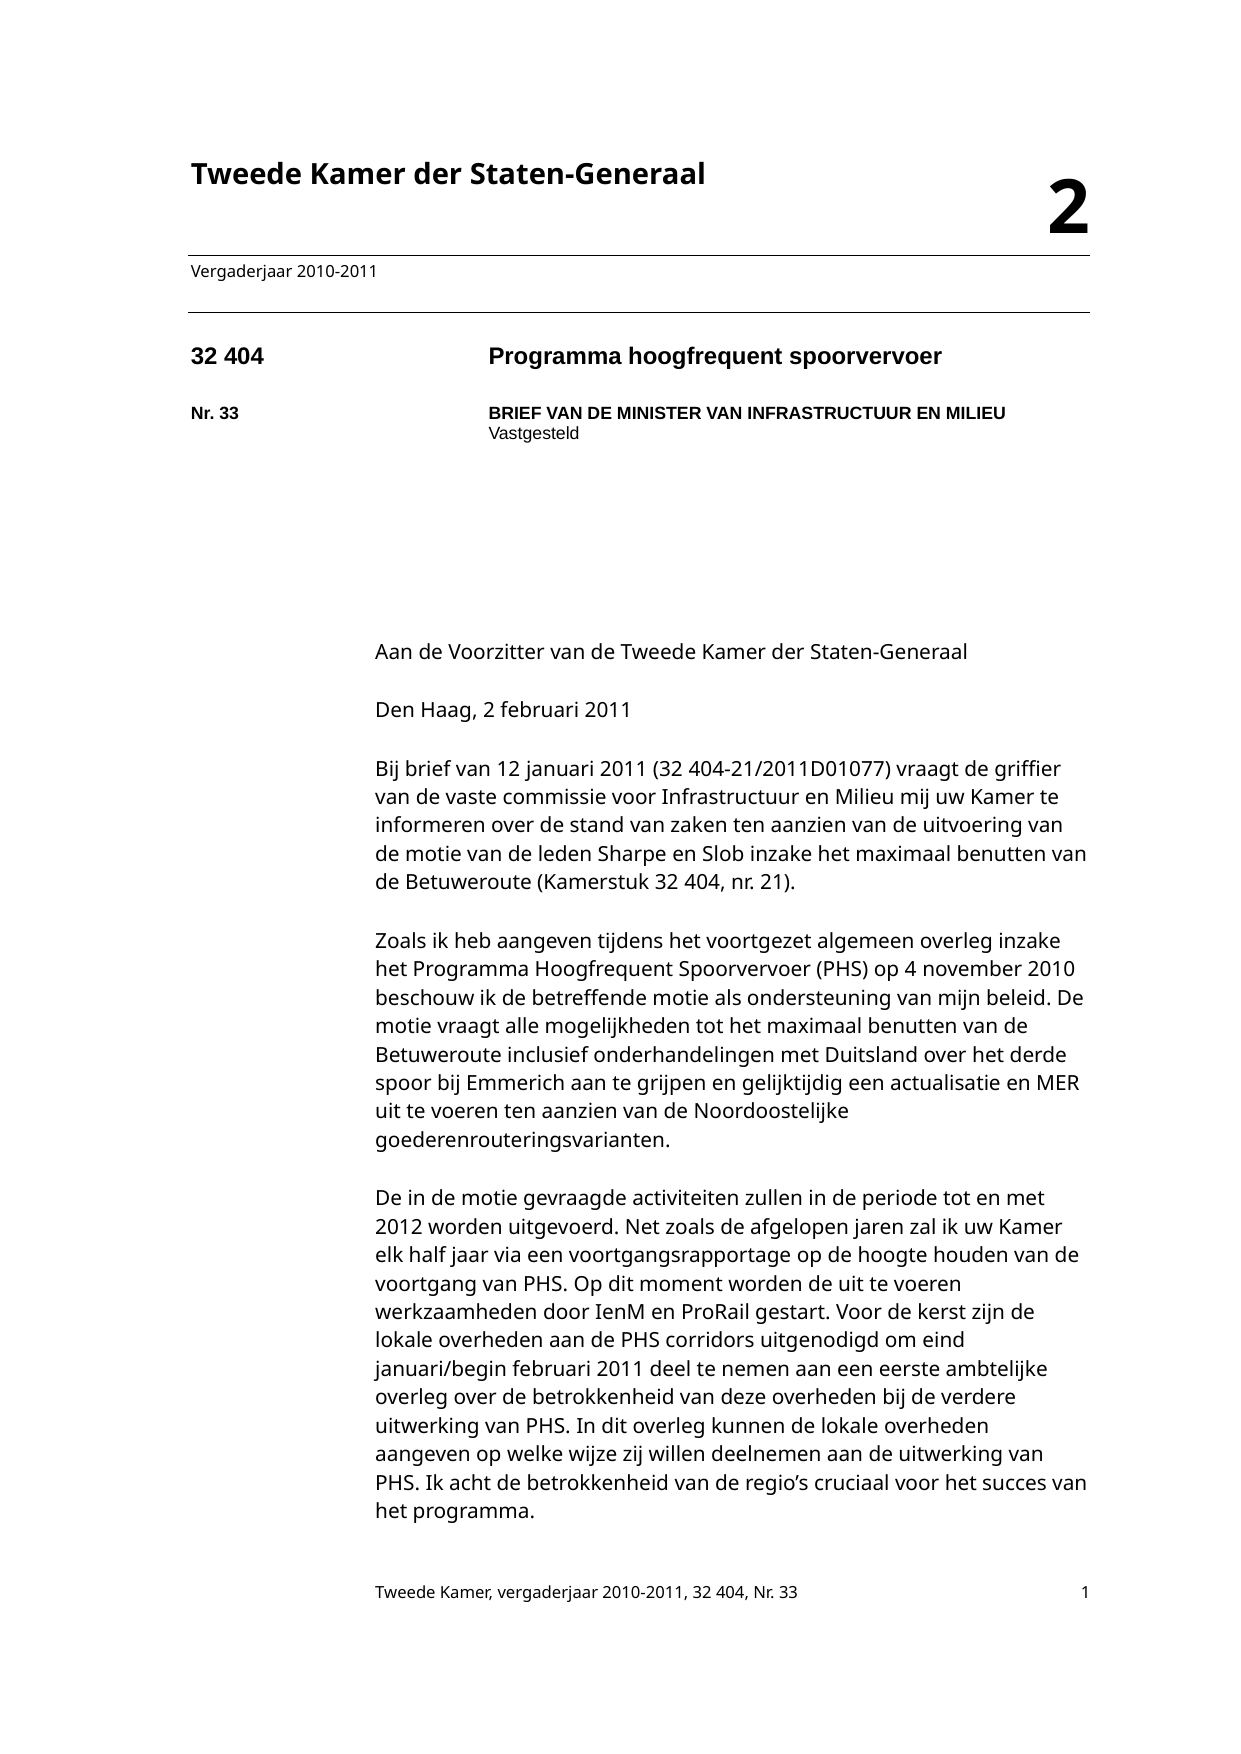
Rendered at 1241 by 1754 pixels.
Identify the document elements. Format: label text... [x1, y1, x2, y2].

table_cell 32 404 [188, 339, 485, 399]
table_cell Programma hoogfrequent spoorvervoer [485, 339, 1090, 399]
table_cell [188, 313, 485, 339]
table_cell Vergaderjaar 2010-2011 [188, 256, 485, 312]
table_cell [485, 256, 1090, 312]
table_header Tweede Kamer der Staten-Generaal [188, 150, 909, 255]
table_cell BRIEF VAN DE MINISTER VAN INFRASTRUCTUUR EN MILIEU Vastgesteld [485, 399, 1090, 518]
text Zoals ik heb aangeven tijdens het voortgezet algemeen overleg inzake het Programma Hoogfrequent Spoorvervoer (PHS) op 4 november 2010 beschouw ik de betreffende motie als ondersteuning van mijn beleid. De motie vraagt alle mogelijkheden tot het maximaal benutten van de Betuweroute inclusief onderhandelingen met Duitsland over het derde spoor bij Emmerich aan te grijpen en gelijktijdig een actualisatie en MER uit te voeren ten aanzien van de Noordoostelijke goederenrouteringsvarianten. [375, 926, 1090, 1153]
text Den Haag, 2 februari 2011 [375, 695, 1090, 724]
text Aan de Voorzitter van de Tweede Kamer der Staten-Generaal [375, 637, 1090, 665]
text De in de motie gevraagde activiteiten zullen in de periode tot en met 2012 worden uitgevoerd. Net zoals de afgelopen jaren zal ik uw Kamer elk half jaar via een voortgangsrapportage op de hoogte houden van de voortgang van PHS. Op dit moment worden de uit te voeren werkzaamheden door IenM en ProRail gestart. Voor de kerst zijn de lokale overheden aan de PHS corridors uitgenodigd om eind januari/begin februari 2011 deel te nemen aan een eerste ambtelijke overleg over de betrokkenheid van deze overheden bij de verdere uitwerking van PHS. In dit overleg kunnen de lokale overheden aangeven op welke wijze zij willen deelnemen aan de uitwerking van PHS. Ik acht de betrokkenheid van de regio’s cruciaal voor het succes van het programma. [375, 1183, 1090, 1525]
table_cell Nr. 33 [188, 399, 485, 518]
text Bij brief van 12 januari 2011 (32 404-21/2011D01077) vraagt de griffier van de vaste commissie voor Infrastructuur en Milieu mij uw Kamer te informeren over de stand van zaken ten aanzien van de uitvoering van de motie van de leden Sharpe en Slob inzake het maximaal benutten van de Betuweroute (Kamerstuk 32 404, nr. 21). [375, 754, 1090, 896]
table_header 2 [910, 150, 1090, 255]
table_cell [485, 313, 1090, 339]
